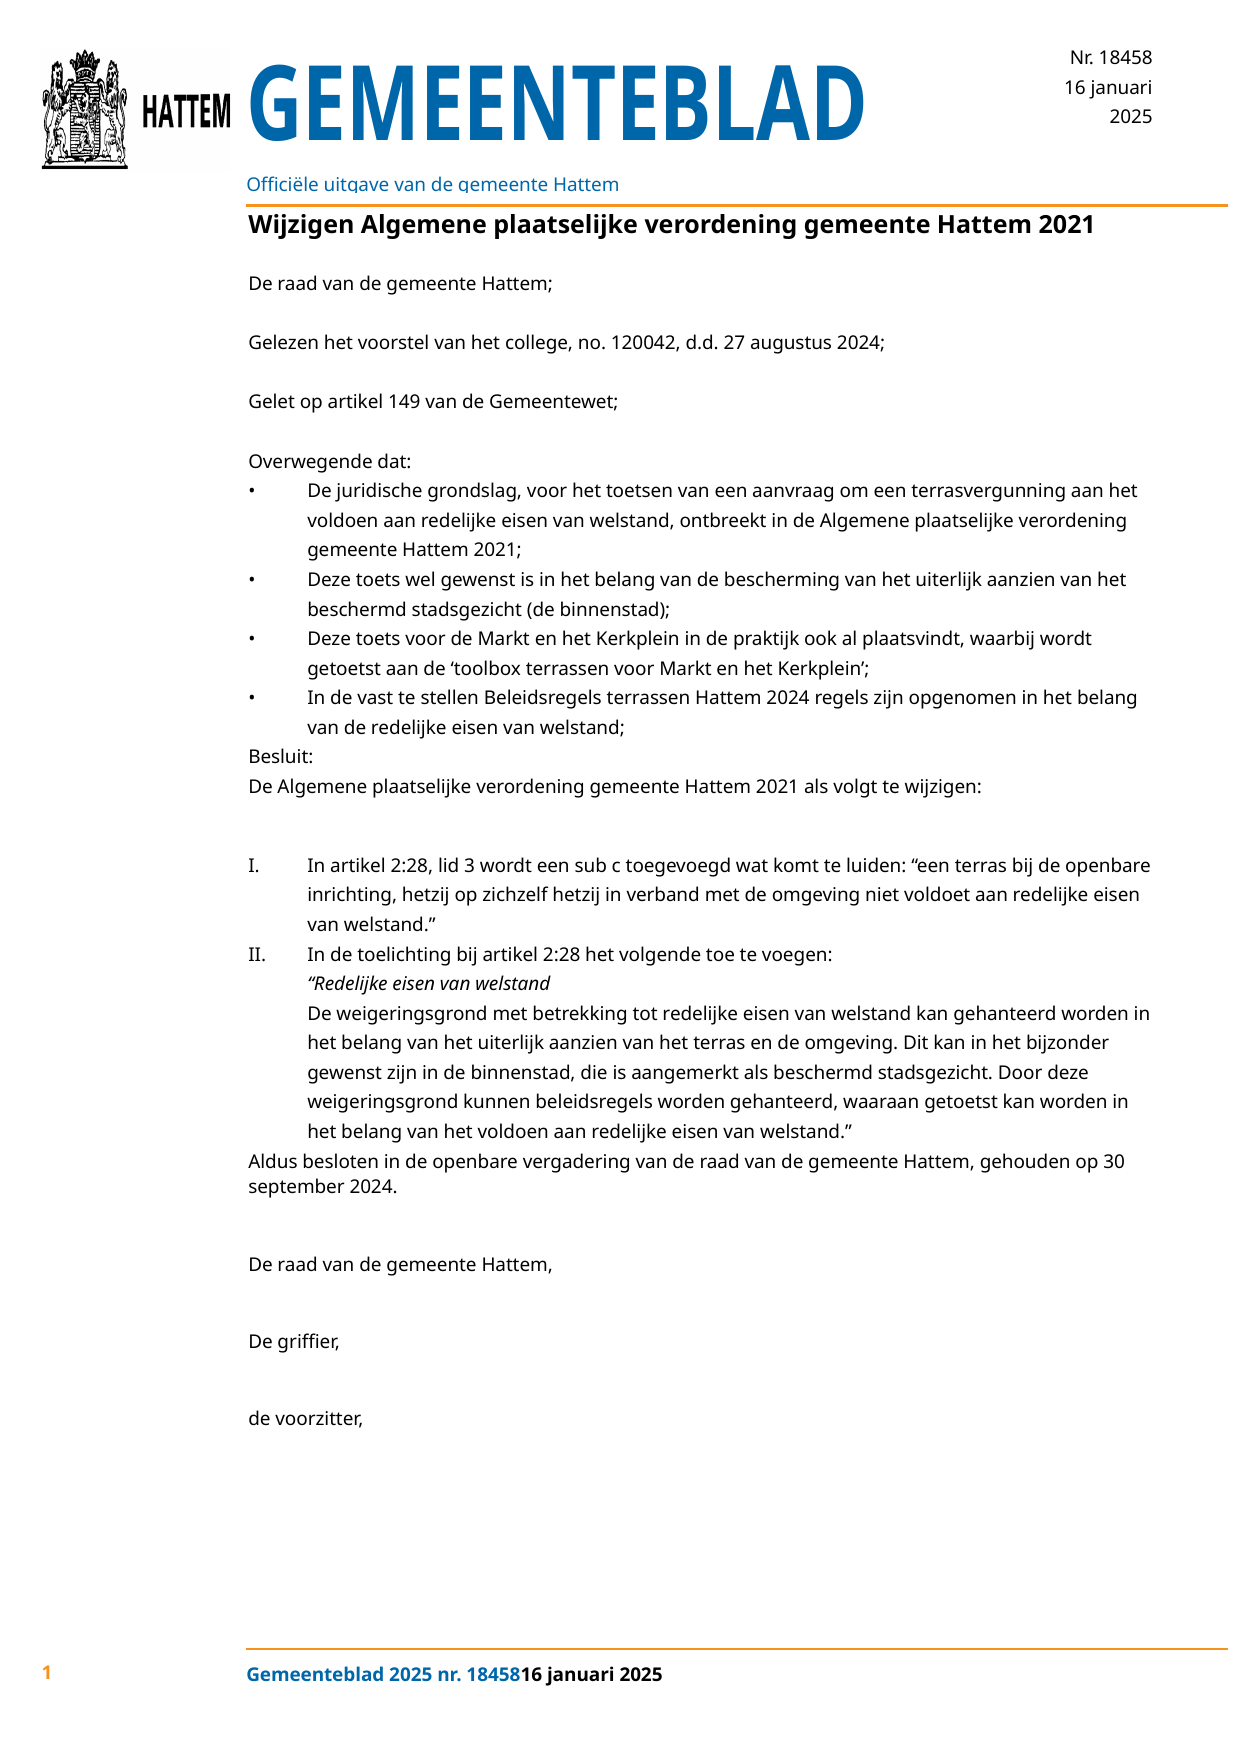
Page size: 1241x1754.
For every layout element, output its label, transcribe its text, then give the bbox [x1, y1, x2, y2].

picture [41, 47, 231, 172]
text Gelezen het voorstel van het college, no. 120042, d.d. 27 augustus 2024; [248, 329, 1152, 355]
list In de vast te stellen Beleidsregels terrassen Hattem 2024 regels zijn opgenomen in het belang van de redelijke eisen van welstand; [248, 684, 1152, 740]
list Deze toets wel gewenst is in het belang van de bescherming van het uiterlijk aanzien van het beschermd stadsgezicht (de binnenstad); [248, 566, 1152, 621]
list Deze toets voor de Markt en het Kerkplein in de praktijk ook al plaatsvindt, waarbij wordt getoetst aan de ‘toolbox terrassen voor Markt en het Kerkplein’; [248, 625, 1152, 681]
text Gelet op artikel 149 van de Gemeentewet; [248, 389, 1152, 414]
list “Redelijke eisen van welstand [248, 970, 1152, 996]
text De Algemene plaatselijke verordening gemeente Hattem 2021 als volgt te wijzigen: [248, 773, 1152, 799]
text de voorzitter, [248, 1405, 1152, 1431]
text Overwegende dat: [248, 448, 1152, 473]
text De raad van de gemeente Hattem; [248, 270, 1152, 296]
text Besluit: [248, 744, 1152, 769]
list De juridische grondslag, voor het toetsen van een aanvraag om een terrasvergunning aan het voldoen aan redelijke eisen van welstand, ontbreekt in de Algemene plaatselijke verordening gemeente Hattem 2021; [248, 477, 1152, 562]
text Aldus besloten in de openbare vergadering van de raad van de gemeente Hattem, gehouden op 30 september 2024. [248, 1148, 1152, 1199]
text De raad van de gemeente Hattem, [248, 1251, 1152, 1277]
text Wijzigen Algemene plaatselijke verordening gemeente Hattem 2021 [248, 207, 1152, 241]
list In de toelichting bij artikel 2:28 het volgende toe te voegen: [248, 941, 1152, 967]
text De griffier, [248, 1328, 1152, 1354]
list In artikel 2:28, lid 3 wordt een sub c toegevoegd wat komt te luiden: “een terras bij de openbare inrichting, hetzij op zichzelf hetzij in verband met de omgeving niet voldoet aan redelijke eisen van welstand.” [248, 852, 1152, 937]
list De weigeringsgrond met betrekking tot redelijke eisen van welstand kan gehanteerd worden in het belang van het uiterlijk aanzien van het terras en de omgeving. Dit kan in het bijzonder gewenst zijn in de binnenstad, die is aangemerkt als beschermd stadsgezicht. Door deze weigeringsgrond kunnen beleidsregels worden gehanteerd, waaraan getoetst kan worden in het belang van het voldoen aan redelijke eisen van welstand.” [248, 1000, 1152, 1144]
